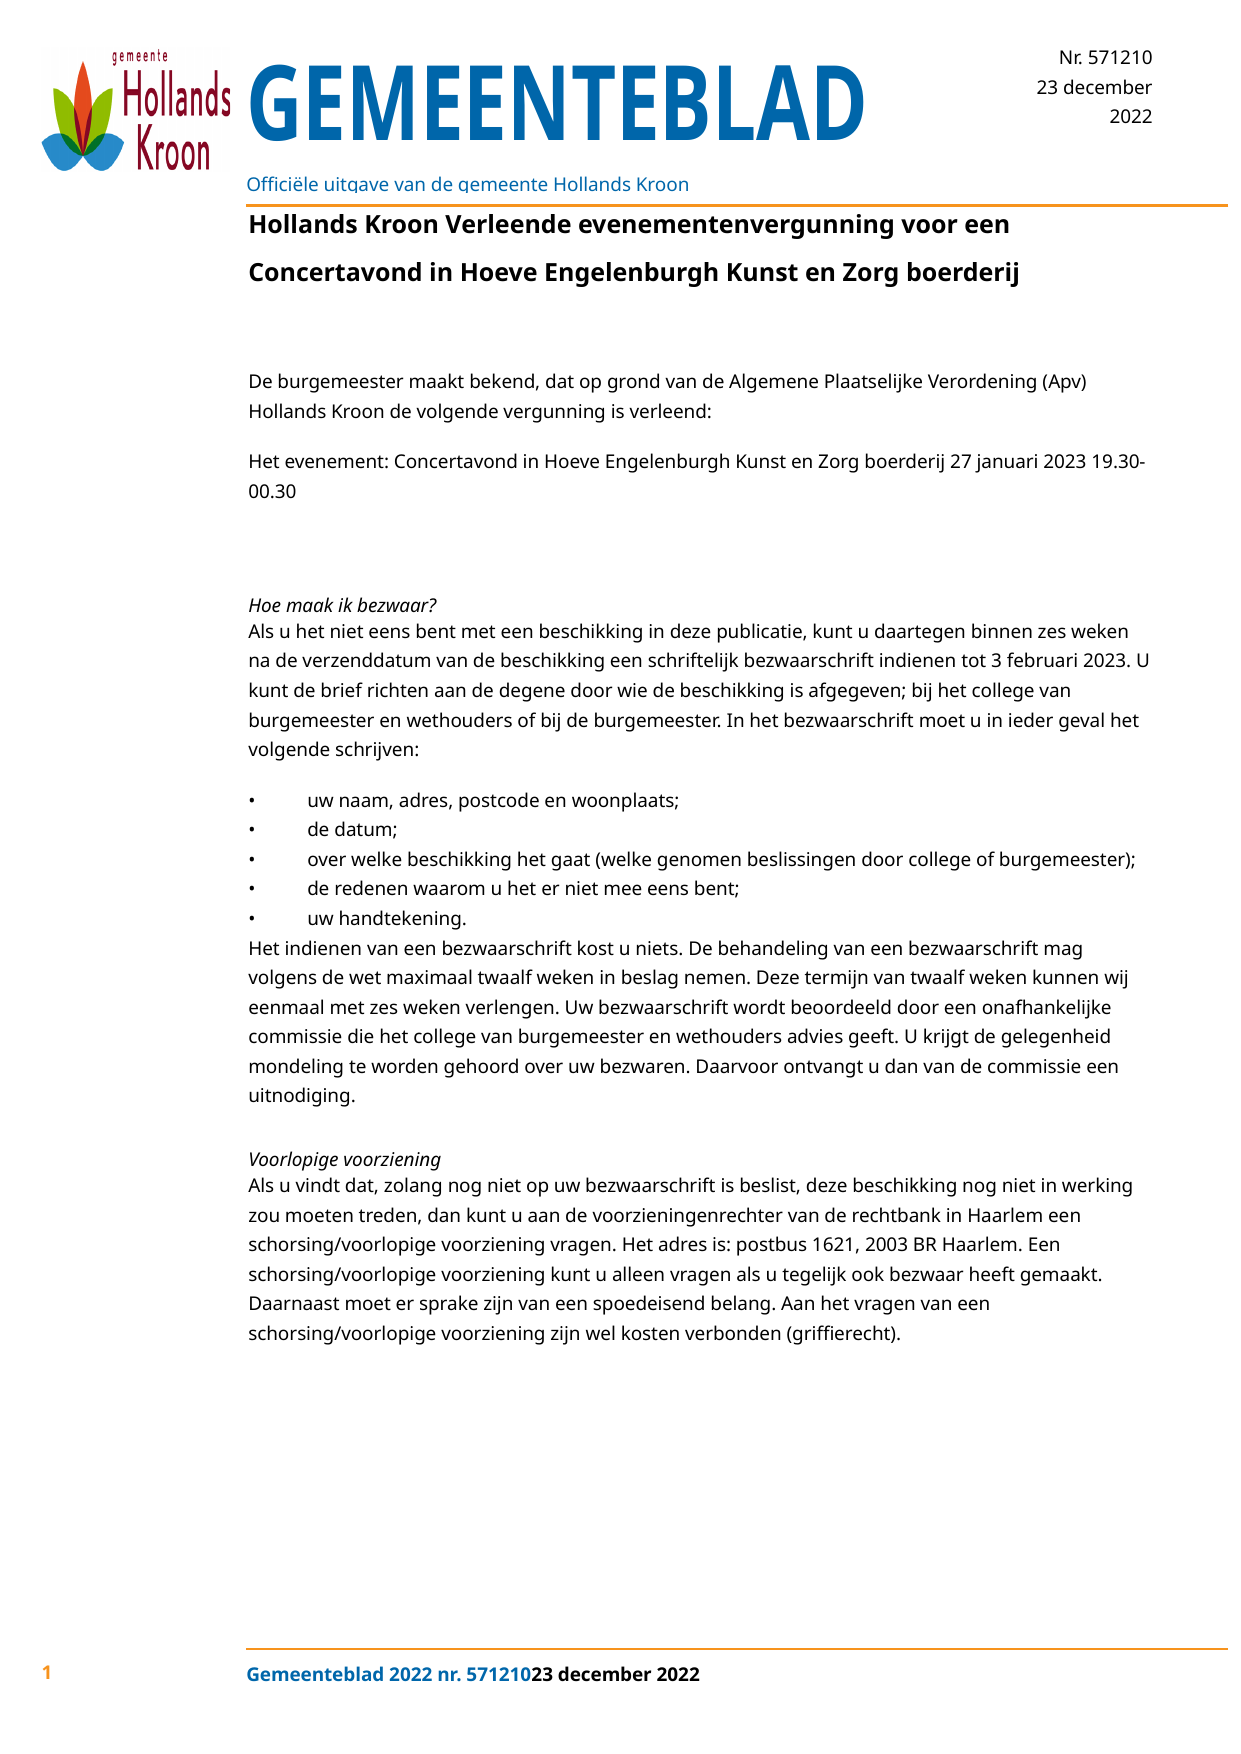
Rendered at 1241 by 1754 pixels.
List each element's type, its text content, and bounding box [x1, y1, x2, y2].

text Hollands Kroon Verleende evenementenvergunning voor een Concertavond in Hoeve Engelenburgh Kunst en Zorg boerderij [248, 207, 1152, 288]
picture [41, 47, 231, 172]
list de redenen waarom u het er niet mee eens bent; [248, 876, 1152, 901]
list de datum; [248, 816, 1152, 842]
list over welke beschikking het gaat (welke genomen beslissingen door college of burgemeester); [248, 846, 1152, 872]
text Hoe maak ik bezwaar? [248, 592, 1152, 618]
text Als u het niet eens bent met een beschikking in deze publicatie, kunt u daartegen binnen zes weken na de verzenddatum van de beschikking een schriftelijk bezwaarschrift indienen tot 3 februari 2023. U kunt de brief richten aan de degene door wie de beschikking is afgegeven; bij het college van burgemeester en wethouders of bij de burgemeester. In het bezwaarschrift moet u in ieder geval het volgende schrijven: [248, 618, 1152, 762]
list uw naam, adres, postcode en woonplaats; [248, 787, 1152, 812]
text Het evenement: Concertavond in Hoeve Engelenburgh Kunst en Zorg boerderij 27 januari 2023 19.30-00.30 [248, 448, 1152, 504]
text Voorlopige voorziening [248, 1147, 1152, 1172]
text Als u vindt dat, zolang nog niet op uw bezwaarschrift is beslist, deze beschikking nog niet in werking zou moeten treden, dan kunt u aan de voorzieningenrechter van de rechtbank in Haarlem een schorsing/voorlopige voorziening vragen. Het adres is: postbus 1621, 2003 BR Haarlem. Een schorsing/voorlopige voorziening kunt u alleen vragen als u tegelijk ook bezwaar heeft gemaakt. Daarnaast moet er sprake zijn van een spoedeisend belang. Aan het vragen van een schorsing/voorlopige voorziening zijn wel kosten verbonden (griffierecht). [248, 1172, 1152, 1346]
text De burgemeester maakt bekend, dat op grond van de Algemene Plaatselijke Verordening (Apv) Hollands Kroon de volgende vergunning is verleend: [248, 368, 1152, 424]
list uw handtekening. [248, 905, 1152, 931]
text Het indienen van een bezwaarschrift kost u niets. De behandeling van een bezwaarschrift mag volgens de wet maximaal twaalf weken in beslag nemen. Deze termijn van twaalf weken kunnen wij eenmaal met zes weken verlengen. Uw bezwaarschrift wordt beoordeeld door een onafhankelijke commissie die het college van burgemeester en wethouders advies geeft. U krijgt de gelegenheid mondeling te worden gehoord over uw bezwaren. Daarvoor ontvangt u dan van de commissie een uitnodiging. [248, 935, 1152, 1108]
